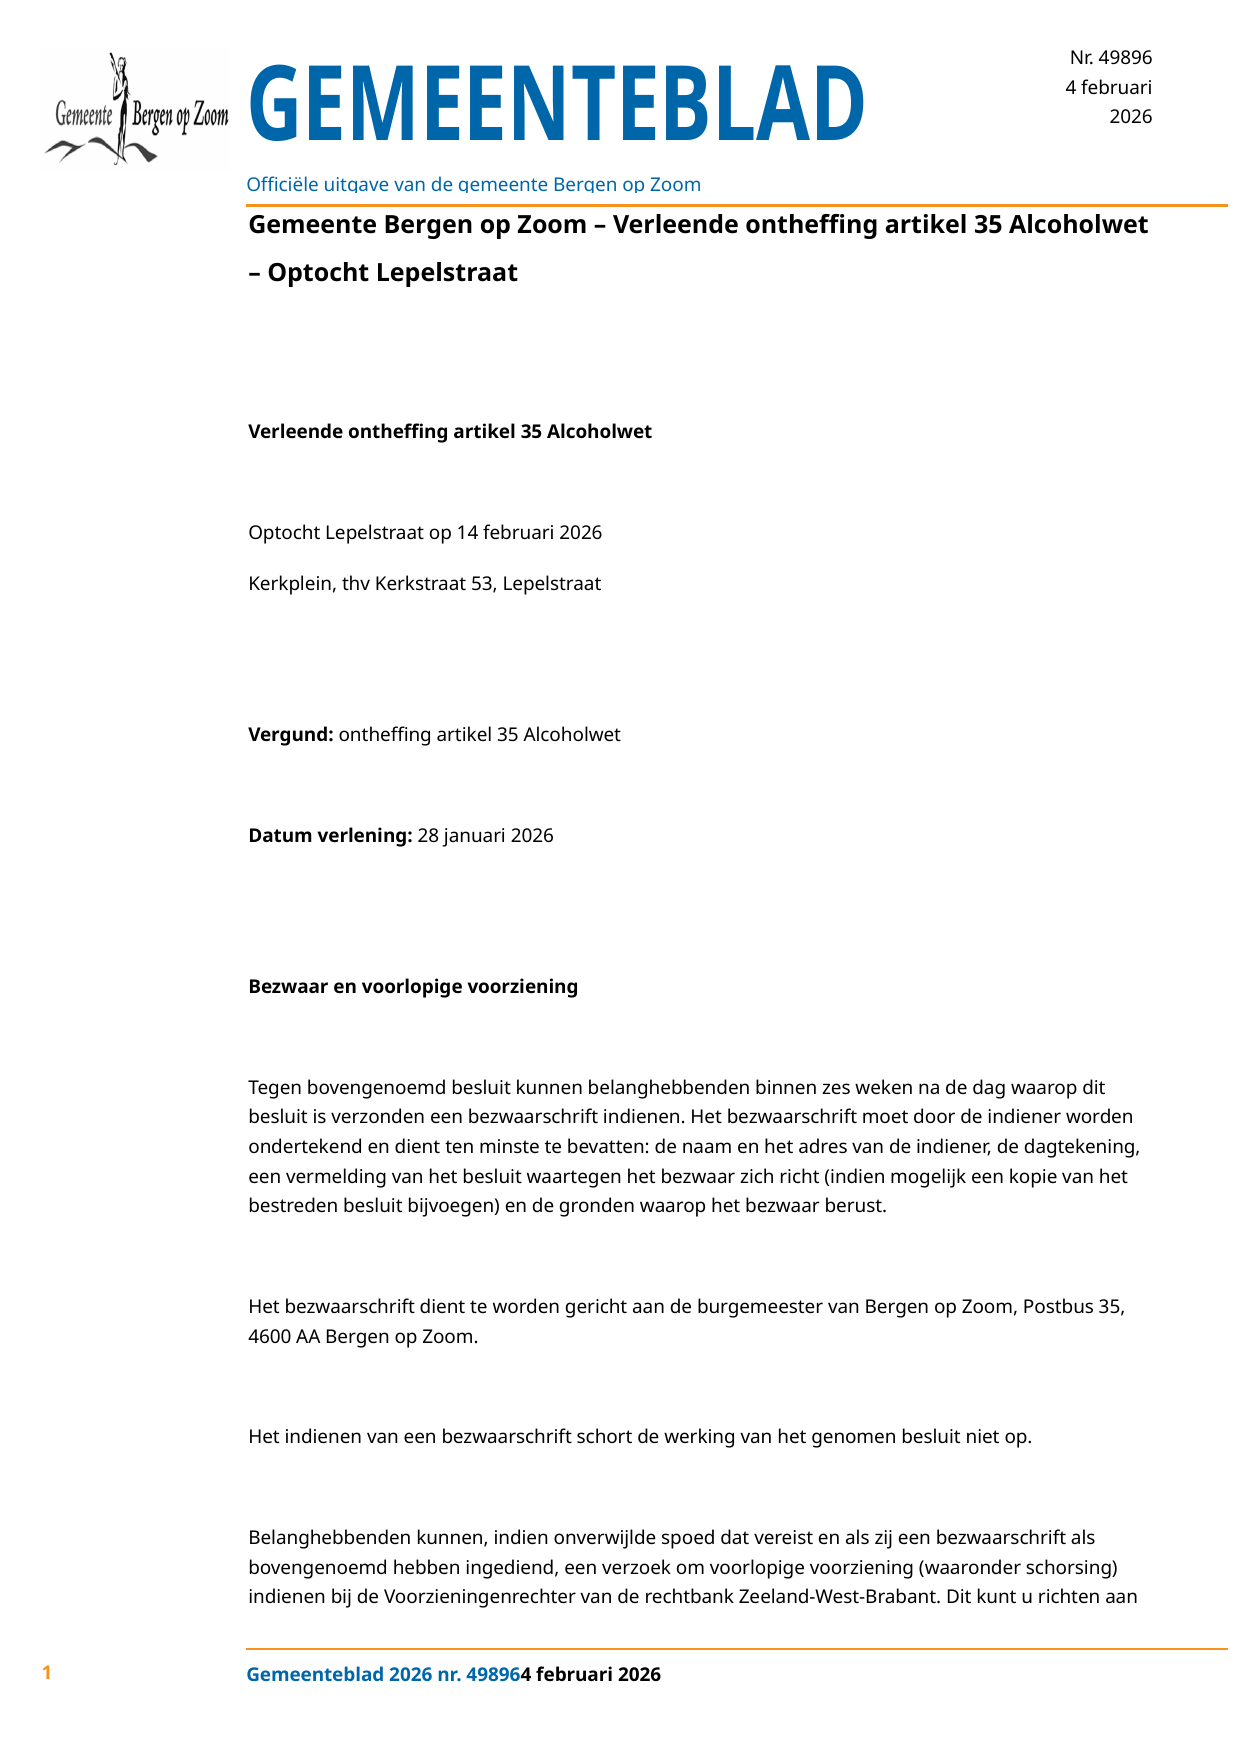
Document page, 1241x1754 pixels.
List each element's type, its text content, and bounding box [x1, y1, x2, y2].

text Tegen bovengenoemd besluit kunnen belanghebbenden binnen zes weken na de dag waarop dit besluit is verzonden een bezwaarschrift indienen. Het bezwaarschrift moet door de indiener worden ondertekend en dient ten minste te bevatten: de naam en het adres van de indiener, de dagtekening, een vermelding van het besluit waartegen het bezwaar zich richt (indien mogelijk een kopie van het bestreden besluit bijvoegen) en de gronden waarop het bezwaar berust. [248, 1074, 1152, 1218]
text Optocht Lepelstraat op 14 februari 2026 [248, 519, 1152, 545]
text Het bezwaarschrift dient te worden gericht aan de burgemeester van Bergen op Zoom, Postbus 35, 4600 AA Bergen op Zoom. [248, 1293, 1152, 1349]
text Het indienen van een bezwaarschrift schort de werking van het genomen besluit niet op. [248, 1424, 1152, 1449]
picture [41, 47, 231, 172]
text Kerkplein, thv Kerkstraat 53, Lepelstraat [248, 570, 1152, 596]
text Vergund: ontheffing artikel 35 Alcoholwet [248, 721, 1152, 747]
text Bezwaar en voorlopige voorziening [248, 973, 1152, 999]
text Datum verlening: 28 januari 2026 [248, 822, 1152, 848]
text Gemeente Bergen op Zoom – Verleende ontheffing artikel 35 Alcoholwet – Optocht Lepelstraat [248, 207, 1152, 288]
text Verleende ontheffing artikel 35 Alcoholwet [248, 419, 1152, 444]
text Belanghebbenden kunnen, indien onverwijlde spoed dat vereist en als zij een bezwaarschrift als bovengenoemd hebben ingediend, een verzoek om voorlopige voorziening (waaronder schorsing) indienen bij de Voorzieningenrechter van de rechtbank Zeeland-West-Brabant. Dit kunt u richten aan [248, 1524, 1152, 1609]
